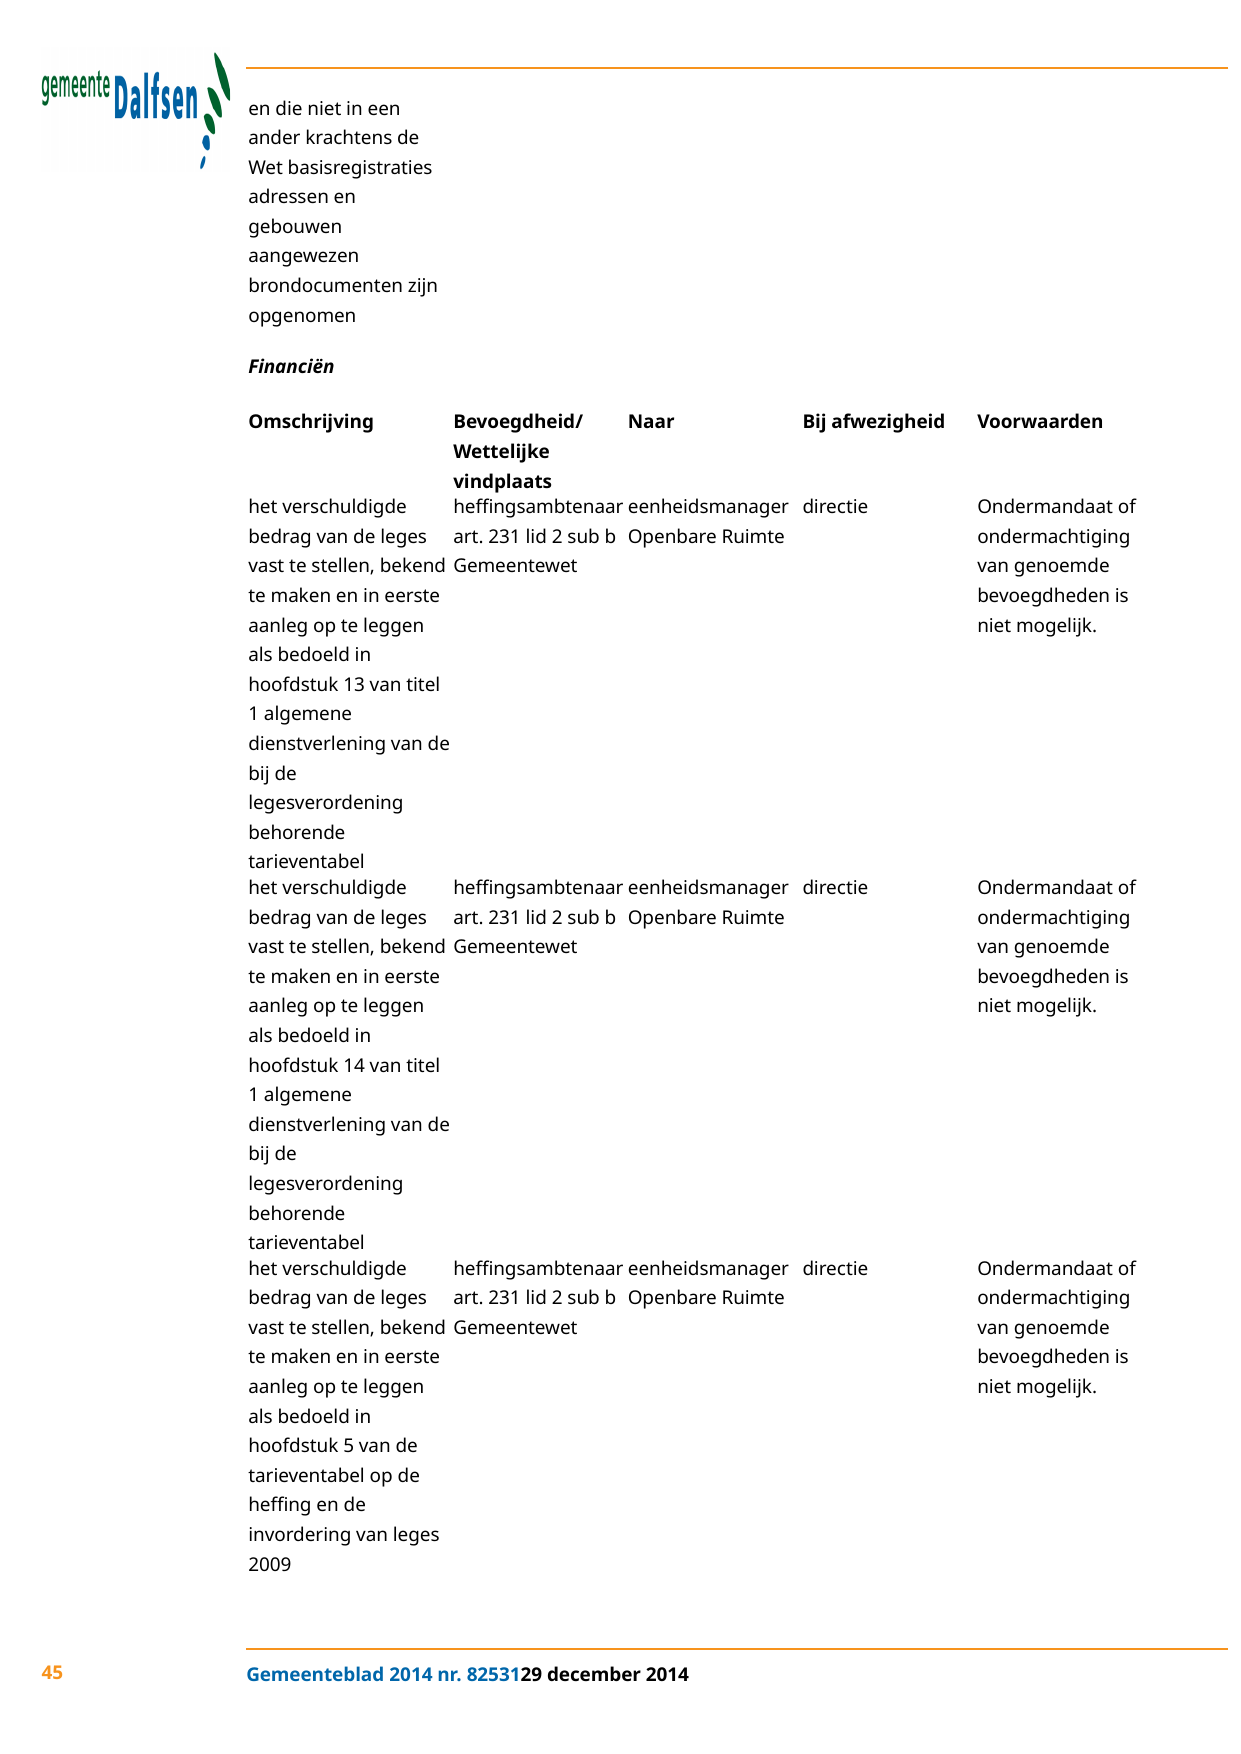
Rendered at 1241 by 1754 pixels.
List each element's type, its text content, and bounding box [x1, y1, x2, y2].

table_cell heffingsambtenaar art. 231 lid 2 sub b Gemeentewet [453, 1255, 628, 1577]
table_cell directie [802, 494, 977, 874]
table_header Bevoegdheid/Wettelijke vindplaats [453, 409, 628, 493]
text Financiën [248, 353, 1152, 379]
table_cell [453, 95, 628, 328]
table_cell eenheidsmanager Openbare Ruimte [628, 1255, 802, 1577]
table_cell [628, 95, 802, 328]
table_cell heffingsambtenaar art. 231 lid 2 sub b Gemeentewet [453, 874, 628, 1255]
picture [41, 47, 231, 172]
table_header Bij afwezigheid [802, 409, 977, 493]
table_header Omschrijving [248, 409, 453, 493]
table_cell [977, 95, 1152, 328]
table_cell Ondermandaat of ondermachtiging van genoemde bevoegdheden is niet mogelijk. [977, 874, 1152, 1255]
table_cell het verschuldigde bedrag van de leges vast te stellen, bekend te maken en in eerste aanleg op te leggen als bedoeld in hoofdstuk 5 van de tarieventabel op de heffing en de invordering van leges 2009 [248, 1255, 453, 1577]
table_cell en die niet in een ander krachtens de Wet basisregistraties adressen en gebouwen aangewezen brondocumenten zijn opgenomen [248, 95, 453, 328]
table_cell het verschuldigde bedrag van de leges vast te stellen, bekend te maken en in eerste aanleg op te leggen als bedoeld in hoofdstuk 13 van titel 1 algemene dienstverlening van de bij de legesverordening behorende tarieventabel [248, 494, 453, 874]
table_cell directie [802, 1255, 977, 1577]
table_cell eenheidsmanager Openbare Ruimte [628, 494, 802, 874]
table_header Naar [628, 409, 802, 493]
table_cell [802, 95, 977, 328]
table_header Voorwaarden [977, 409, 1152, 493]
table_cell directie [802, 874, 977, 1255]
table_cell Ondermandaat of ondermachtiging van genoemde bevoegdheden is niet mogelijk. [977, 1255, 1152, 1577]
table_cell eenheidsmanager Openbare Ruimte [628, 874, 802, 1255]
table_cell het verschuldigde bedrag van de leges vast te stellen, bekend te maken en in eerste aanleg op te leggen als bedoeld in hoofdstuk 14 van titel 1 algemene dienstverlening van de bij de legesverordening behorende tarieventabel [248, 874, 453, 1255]
table_cell Ondermandaat of ondermachtiging van genoemde bevoegdheden is niet mogelijk. [977, 494, 1152, 874]
table_cell heffingsambtenaar art. 231 lid 2 sub b Gemeentewet [453, 494, 628, 874]
